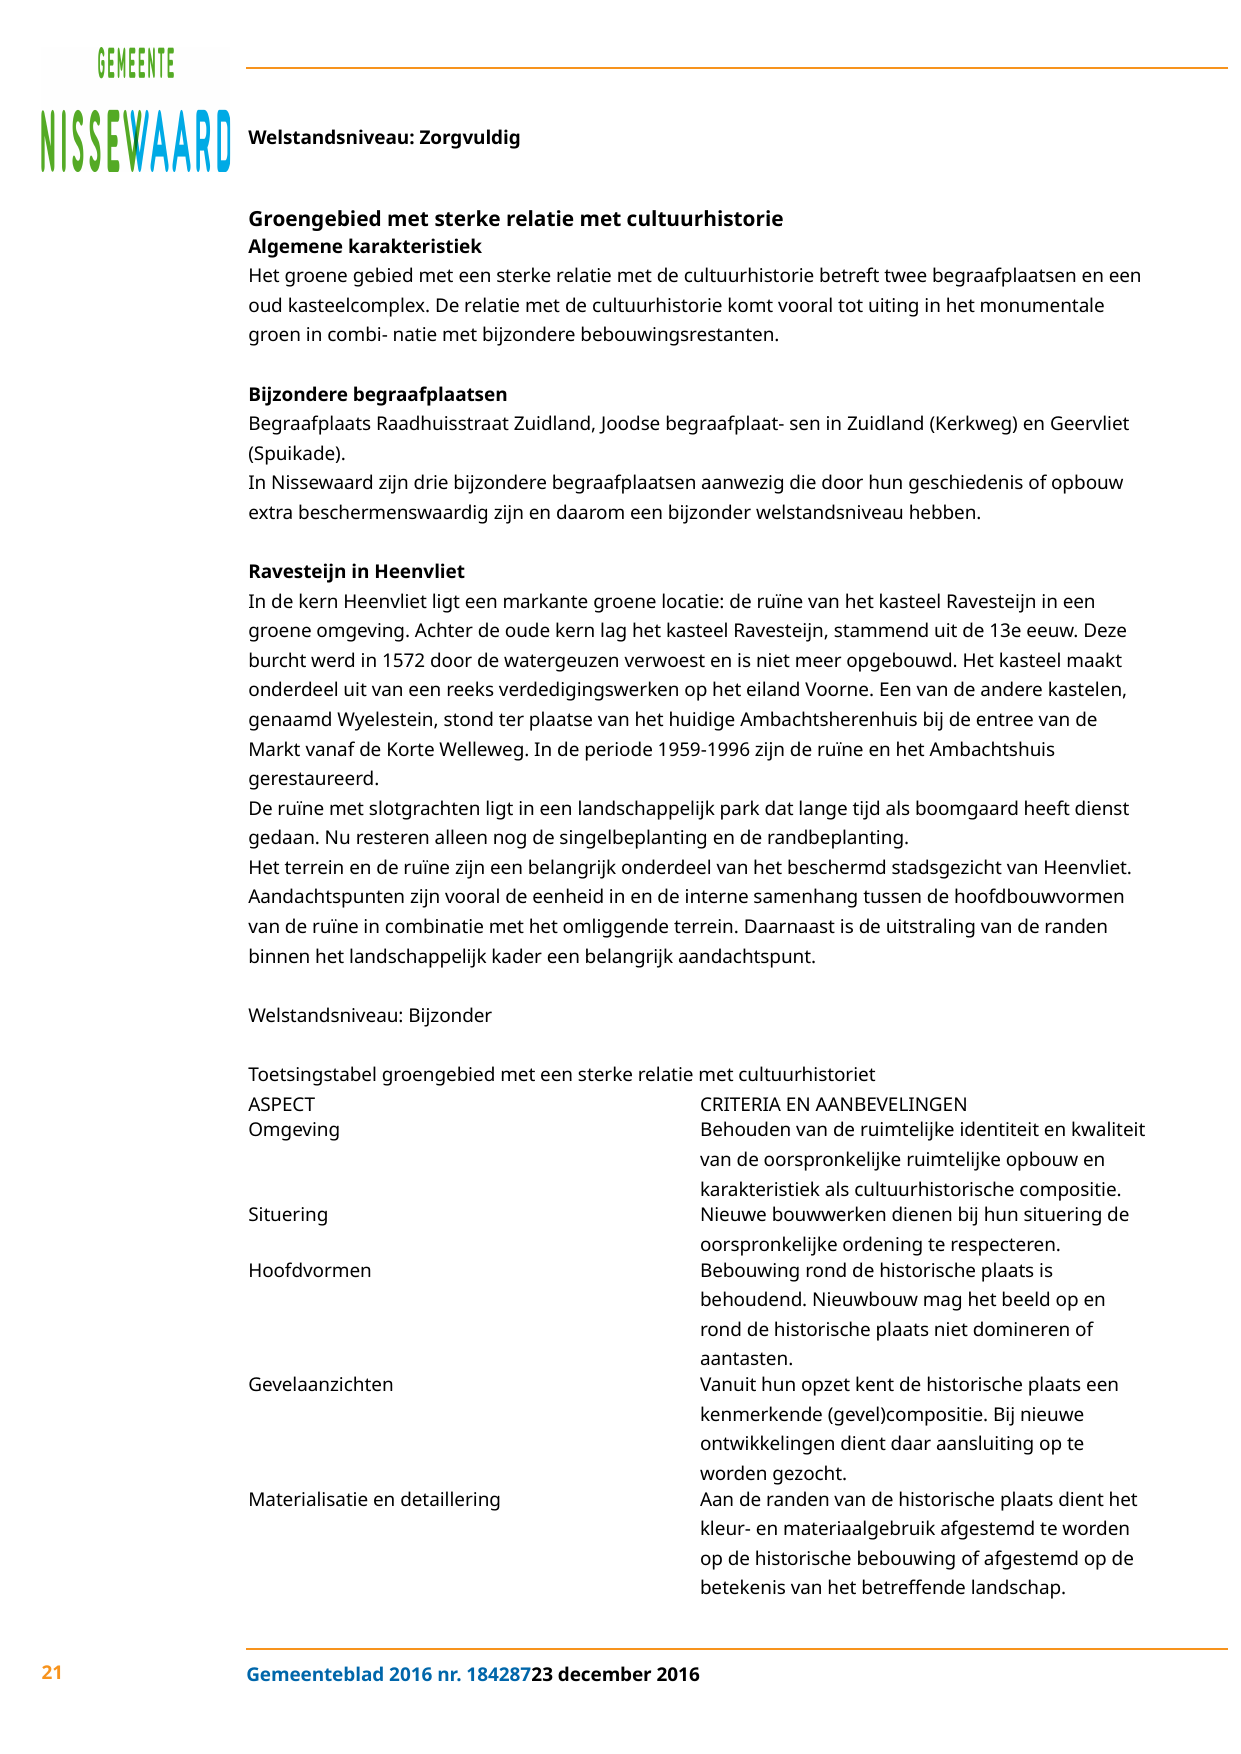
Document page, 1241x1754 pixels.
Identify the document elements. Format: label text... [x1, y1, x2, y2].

text De ruïne met slotgrachten ligt in een landschappelijk park dat lange tijd als boomgaard heeft dienst gedaan. Nu resteren alleen nog de singelbeplanting en de randbeplanting. [248, 795, 1152, 850]
text In Nissewaard zijn drie bijzondere begraafplaatsen aanwezig die door hun geschiedenis of opbouw extra beschermenswaardig zijn en daarom een bijzonder welstandsniveau hebben. [248, 469, 1152, 525]
table_cell Bebouwing rond de historische plaats is behoudend. Nieuwbouw mag het beeld op en rond de historische plaats niet domineren of aantasten. [700, 1257, 1152, 1371]
text In de kern Heenvliet ligt een markante groene locatie: de ruïne van het kasteel Ravesteijn in een groene omgeving. Achter de oude kern lag het kasteel Ravesteijn, stammend uit de 13e eeuw. Deze burcht werd in 1572 door de watergeuzen verwoest en is niet meer opgebouwd. Het kasteel maakt onderdeel uit van een reeks verdedigingswerken op het eiland Voorne. Een van de andere kastelen, genaamd Wyelestein, stond ter plaatse van het huidige Ambachtsherenhuis bij de entree van de Markt vanaf de Korte Welleweg. In de periode 1959-1996 zijn de ruïne en het Ambachtshuis gerestaureerd. [248, 588, 1152, 791]
picture [41, 47, 231, 172]
table_cell Hoofdvormen [248, 1257, 700, 1371]
text Begraafplaats Raadhuisstraat Zuidland, Joodse begraafplaat- sen in Zuidland (Kerkweg) en Geervliet (Spuikade). [248, 410, 1152, 466]
picture [200, 151, 206, 172]
table_cell Behouden van de ruimtelijke identiteit en kwaliteit van de oorspronkelijke ruimtelijke opbouw en karakteristiek als cultuurhistorische compositie. [700, 1117, 1152, 1201]
table_header CRITERIA EN AANBEVELINGEN [700, 1091, 1152, 1117]
table_cell Nieuwe bouwwerken dienen bij hun situering de oorspronkelijke ordening te respecteren. [700, 1201, 1152, 1257]
text Bijzondere begraafplaatsen [248, 381, 1152, 406]
text Het groene gebied met een sterke relatie met de cultuurhistorie betreft twee begraafplaatsen en een oud kasteelcomplex. De relatie met de cultuurhistorie komt vooral tot uiting in het monumentale groen in combi- natie met bijzondere bebouwingsrestanten. [248, 262, 1152, 347]
picture [176, 157, 187, 172]
text Algemene karakteristiek [248, 233, 1152, 258]
picture [154, 157, 165, 172]
table_cell Aan de randen van de historische plaats dient het kleur- en materiaalgebruik afgestemd te worden op de historische bebouwing of afgestemd op de betekenis van het betreffende landschap. [700, 1486, 1152, 1600]
table_cell Situering [248, 1201, 700, 1257]
picture [201, 122, 206, 138]
text Welstandsniveau: Zorgvuldig [248, 124, 1152, 150]
text Ravesteijn in Heenvliet [248, 558, 1152, 584]
picture [222, 122, 227, 160]
text Toetsingstabel groengebied met een sterke relatie met cultuurhistoriet [248, 1061, 1152, 1087]
table_cell Omgeving [248, 1117, 700, 1201]
text Het terrein en de ruïne zijn een belangrijk onderdeel van het beschermd stadsgezicht van Heenvliet. Aandachtspunten zijn vooral de eenheid in en de interne samenhang tussen de hoofdbouwvormen van de ruïne in combinatie met het omliggende terrein. Daarnaast is de uitstraling van de randen binnen het landschappelijk kader een belangrijk aandachtspunt. [248, 854, 1152, 968]
table_header ASPECT [248, 1091, 700, 1117]
table_cell Vanuit hun opzet kent de historische plaats een kenmerkende (gevel)compositie. Bij nieuwe ontwikkelingen dient daar aansluiting op te worden gezocht. [700, 1371, 1152, 1486]
table_cell Materialisatie en detaillering [248, 1486, 700, 1600]
text Groengebied met sterke relatie met cultuurhistorie [248, 204, 1152, 233]
text Welstandsniveau: Bijzonder [248, 1002, 1152, 1028]
table_cell Gevelaanzichten [248, 1371, 700, 1486]
